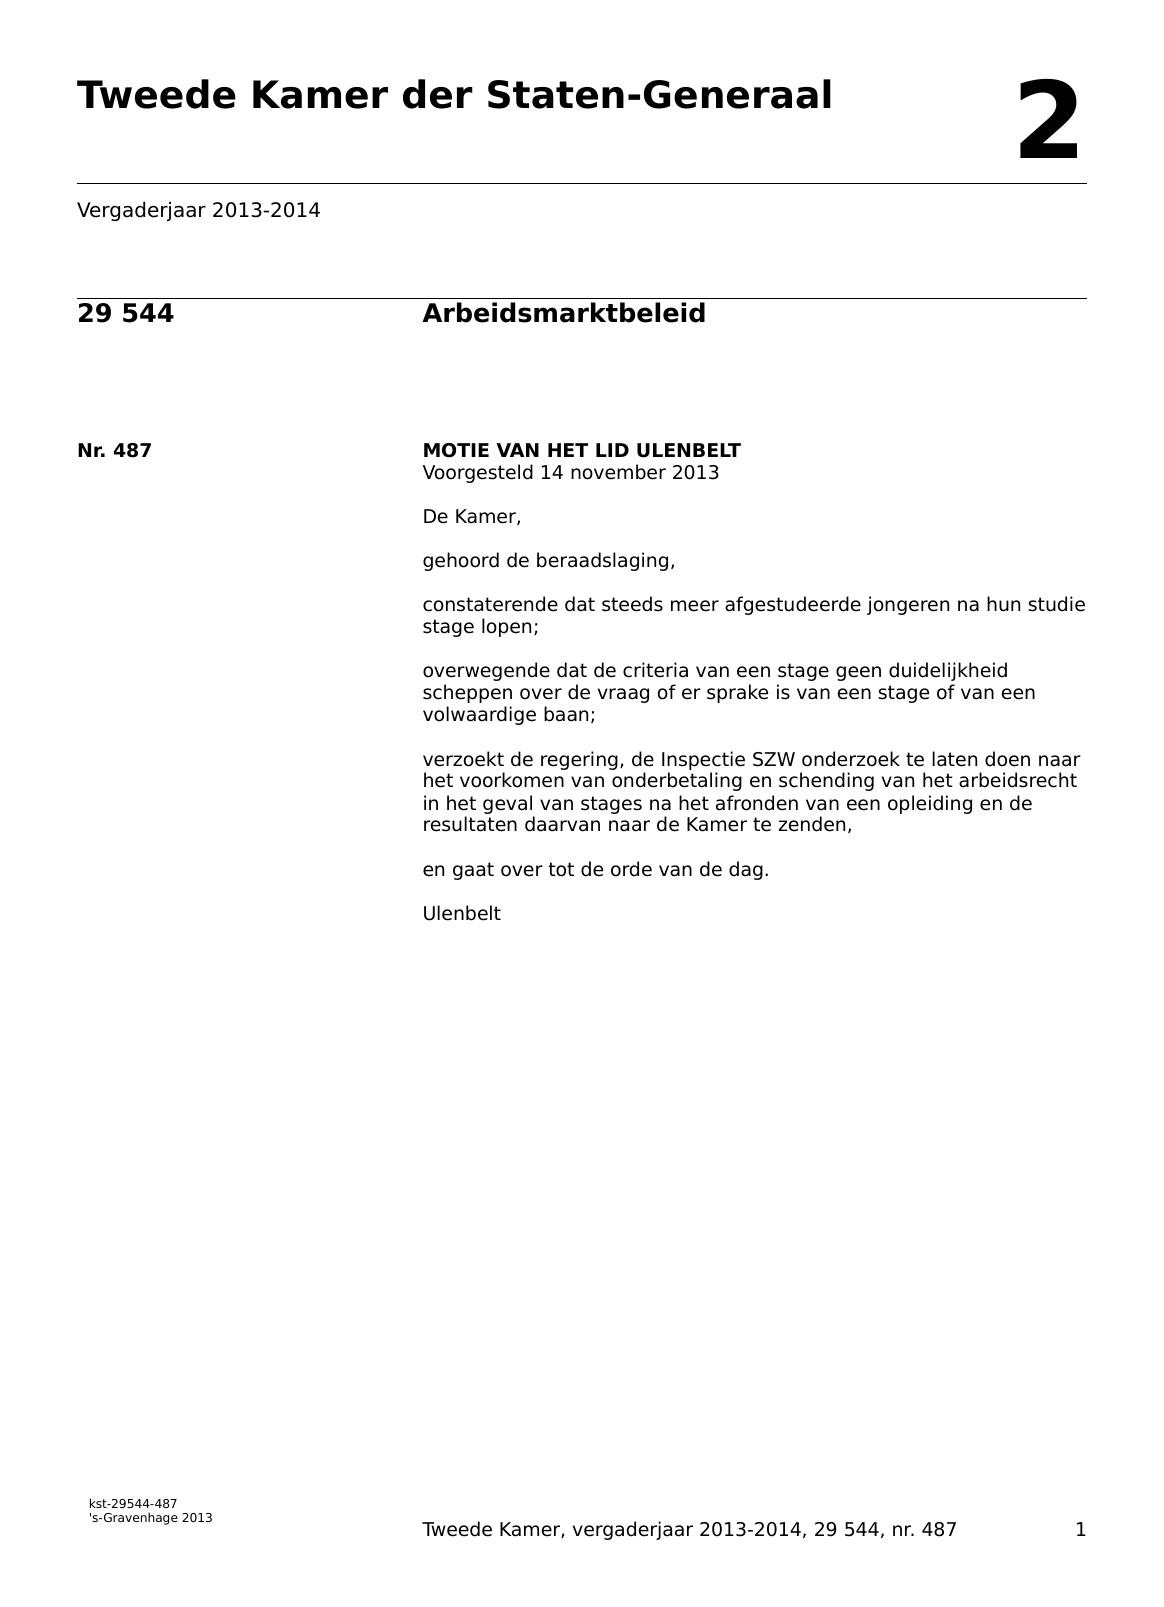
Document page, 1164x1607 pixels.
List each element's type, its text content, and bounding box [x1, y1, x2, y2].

text kst-29544-487 [88, 1497, 323, 1511]
text Ulenbelt [422, 903, 1087, 925]
subtitle Nr. 487 MOTIE VAN HET LID ULENBELT [77, 440, 1087, 462]
text De Kamer, [422, 506, 1087, 528]
text constaterende dat steeds meer afgestudeerde jongeren na hun studie stage lopen; [422, 594, 1087, 638]
text overwegende dat de criteria van een stage geen duidelijkheid scheppen over de vraag of er sprake is van een stage of van een volwaardige baan; [422, 660, 1087, 726]
text verzoekt de regering, de Inspectie SZW onderzoek te laten doen naar het voorkomen van onderbetaling en schending van het arbeidsrecht in het geval van stages na het afronden van een opleiding en de resultaten daarvan naar de Kamer te zenden, [422, 748, 1087, 836]
subtitle 29 544 Arbeidsmarktbeleid [77, 299, 1087, 329]
text 's-Gravenhage 2013 [88, 1511, 323, 1525]
text Voorgesteld 14 november 2013 [422, 462, 1087, 484]
table_header 2 [886, 59, 1087, 183]
text gehoord de beraadslaging, [422, 550, 1087, 572]
table_cell Vergaderjaar 2013-2014 [77, 184, 1087, 298]
text en gaat over tot de orde van de dag. [422, 858, 1087, 881]
table_header Tweede Kamer der Staten-Generaal [77, 59, 886, 183]
